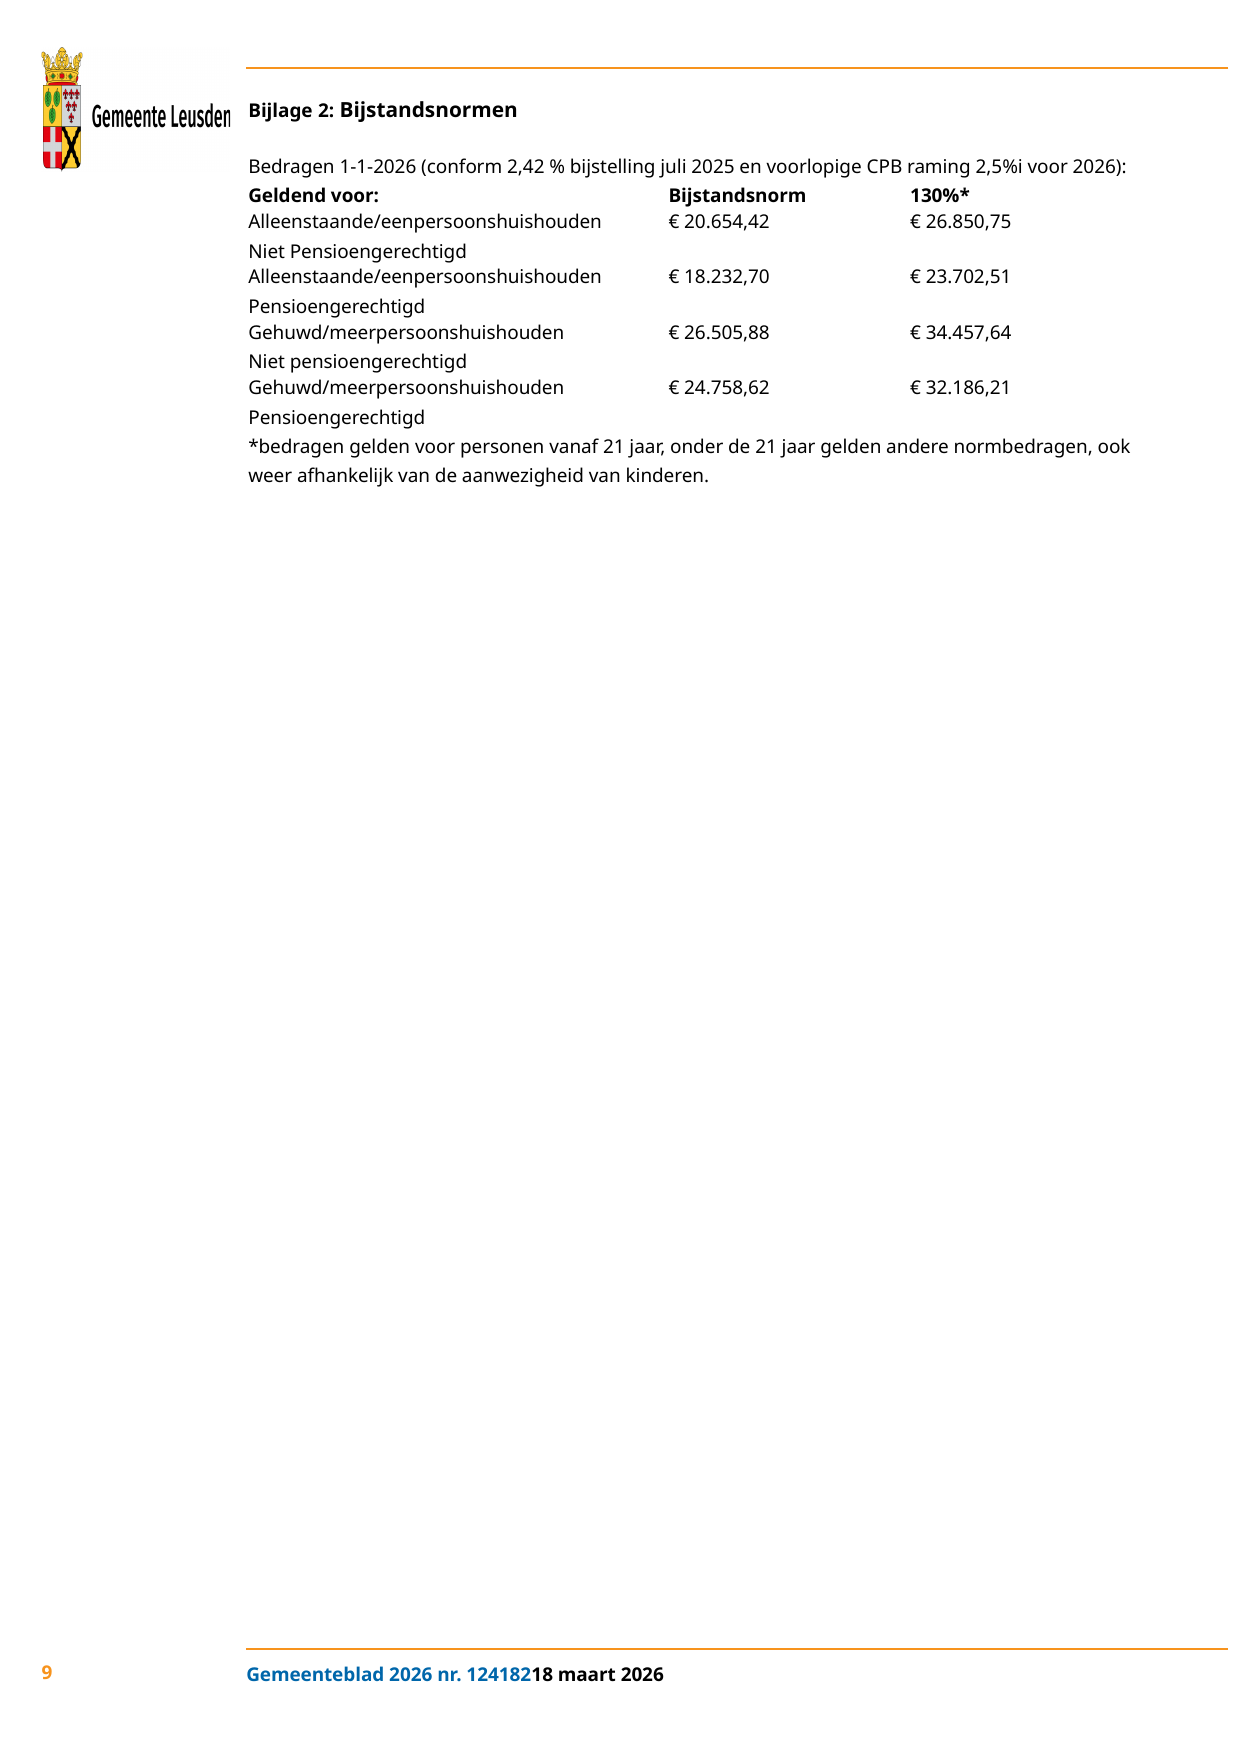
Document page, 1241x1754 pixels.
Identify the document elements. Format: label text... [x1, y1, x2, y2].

table_header Bijstandsnorm [668, 183, 910, 208]
text *bedragen gelden voor personen vanaf 21 jaar, onder de 21 jaar gelden andere normbedragen, ook weer afhankelijk van de aanwezigheid van kinderen. [248, 433, 1152, 488]
table_cell € 34.457,64 [910, 319, 1152, 374]
table_cell € 18.232,70 [668, 264, 910, 319]
table_cell € 20.654,42 [668, 208, 910, 264]
table_cell € 23.702,51 [910, 264, 1152, 319]
table_cell Alleenstaande/eenpersoonshuishouden Pensioengerechtigd [248, 264, 668, 319]
text Bijlage 2: Bijstandsnormen [248, 95, 1152, 123]
table_cell € 24.758,62 [668, 374, 910, 429]
table_cell € 32.186,21 [910, 374, 1152, 429]
text Bedragen 1-1-2026 (conform 2,42 % bijstelling juli 2025 en voorlopige CPB raming 2,5%i voor 2026): [248, 153, 1152, 179]
table_header Geldend voor: [248, 183, 668, 208]
table_cell Alleenstaande/eenpersoonshuishouden Niet Pensioengerechtigd [248, 208, 668, 264]
table_cell € 26.505,88 [668, 319, 910, 374]
table_header 130%* [910, 183, 1152, 208]
table_cell Gehuwd/meerpersoonshuishouden Niet pensioengerechtigd [248, 319, 668, 374]
table_cell Gehuwd/meerpersoonshuishouden Pensioengerechtigd [248, 374, 668, 429]
table_cell € 26.850,75 [910, 208, 1152, 264]
picture [41, 47, 231, 172]
